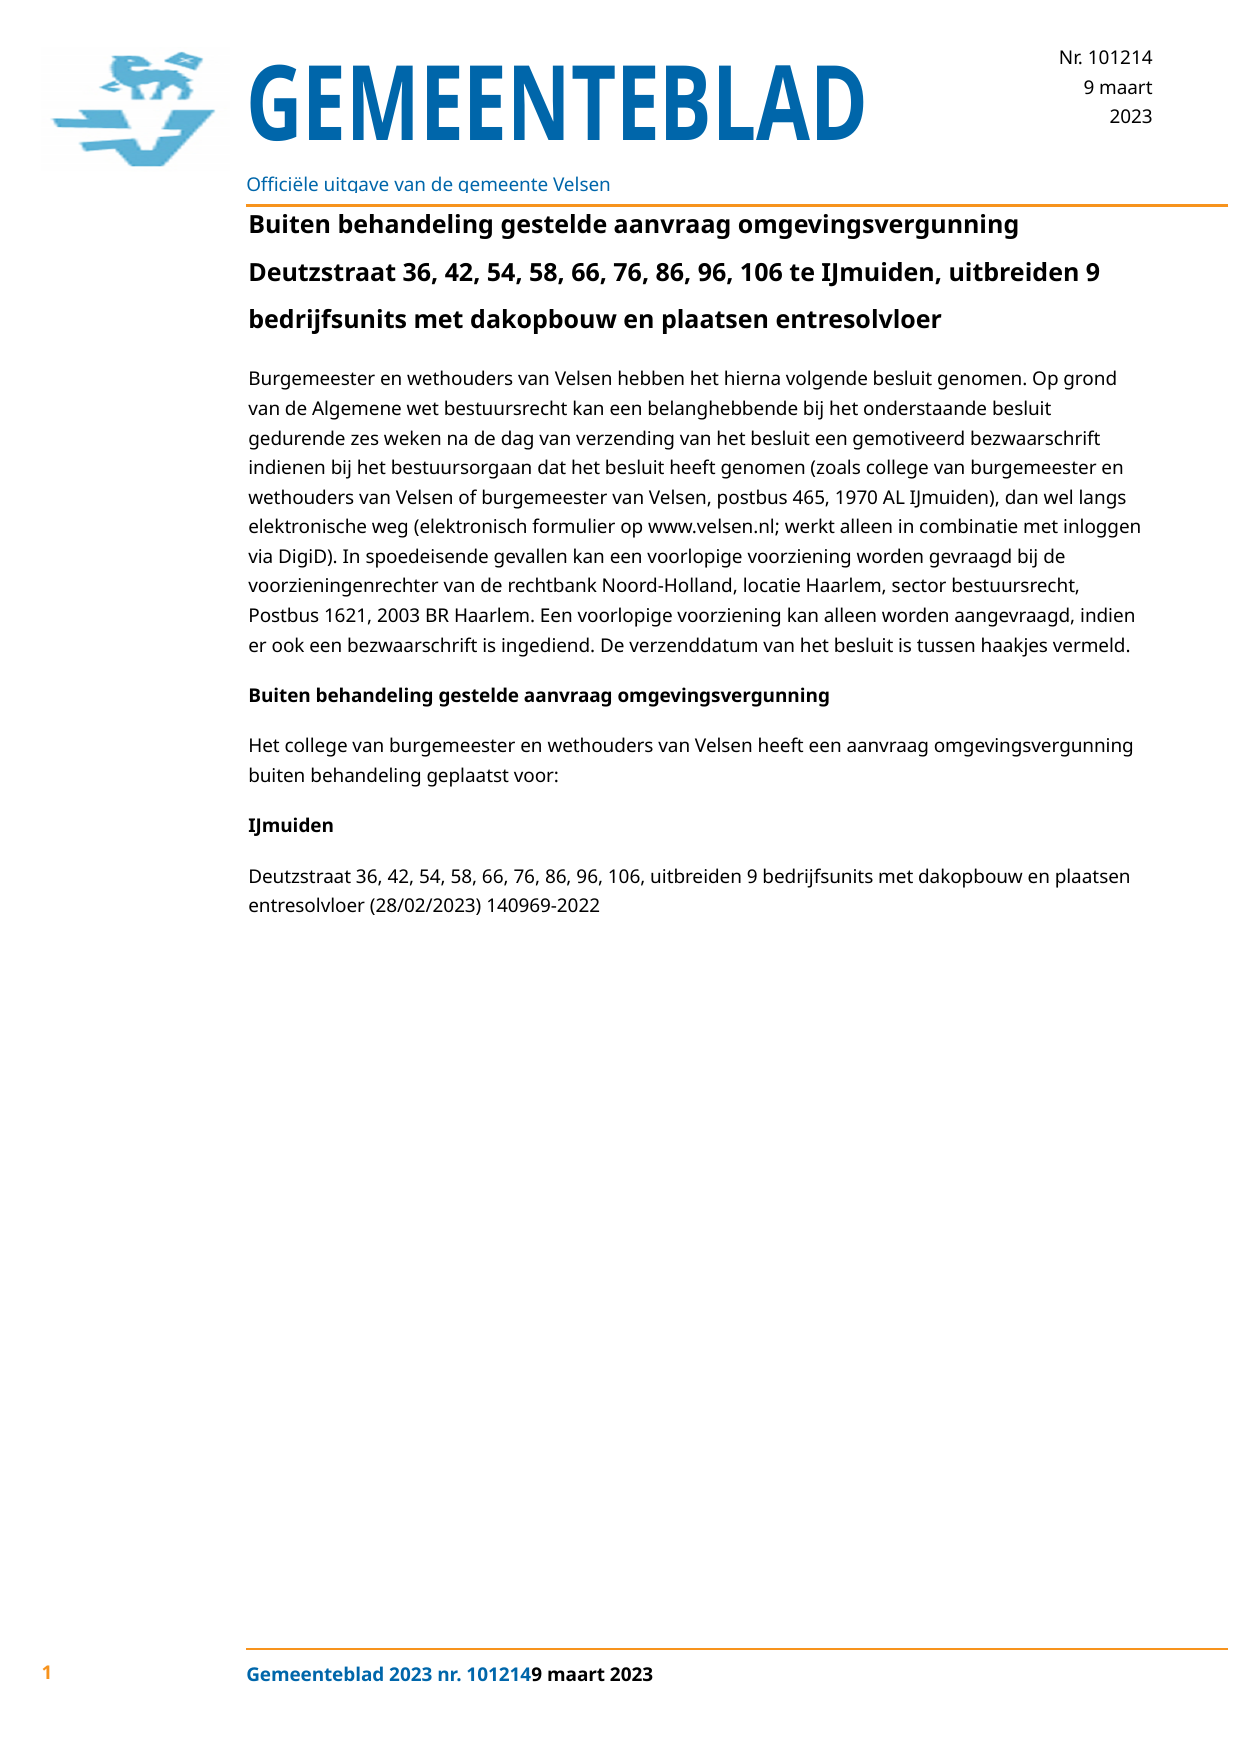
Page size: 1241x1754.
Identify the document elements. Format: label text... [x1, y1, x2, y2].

text Deutzstraat 36, 42, 54, 58, 66, 76, 86, 96, 106, uitbreiden 9 bedrijfsunits met dakopbouw en plaatsen entresolvloer (28/02/2023) 140969-2022 [248, 863, 1152, 918]
text Burgemeester en wethouders van Velsen hebben het hierna volgende besluit genomen. Op grond van de Algemene wet bestuursrecht kan een belanghebbende bij het onderstaande besluit gedurende zes weken na de dag van verzending van het besluit een gemotiveerd bezwaarschrift indienen bij het bestuursorgaan dat het besluit heeft genomen (zoals college van burgemeester en wethouders van Velsen of burgemeester van Velsen, postbus 465, 1970 AL IJmuiden), dan wel langs elektronische weg (elektronisch formulier op www.velsen.nl; werkt alleen in combinatie met inloggen via DigiD). In spoedeisende gevallen kan een voorlopige voorziening worden gevraagd bij de voorzieningenrechter van de rechtbank Noord-Holland, locatie Haarlem, sector bestuursrecht, Postbus 1621, 2003 BR Haarlem. Een voorlopige voorziening kan alleen worden aangevraagd, indien er ook een bezwaarschrift is ingediend. De verzenddatum van het besluit is tussen haakjes vermeld. [248, 366, 1152, 657]
text Buiten behandeling gestelde aanvraag omgevingsvergunning Deutzstraat 36, 42, 54, 58, 66, 76, 86, 96, 106 te IJmuiden, uitbreiden 9 bedrijfsunits met dakopbouw en plaatsen entresolvloer [248, 207, 1152, 336]
text Buiten behandeling gestelde aanvraag omgevingsvergunning [248, 682, 1152, 708]
picture [41, 47, 231, 172]
text IJmuiden [248, 813, 1152, 838]
text Het college van burgemeester en wethouders van Velsen heeft een aanvraag omgevingsvergunning buiten behandeling geplaatst voor: [248, 733, 1152, 788]
